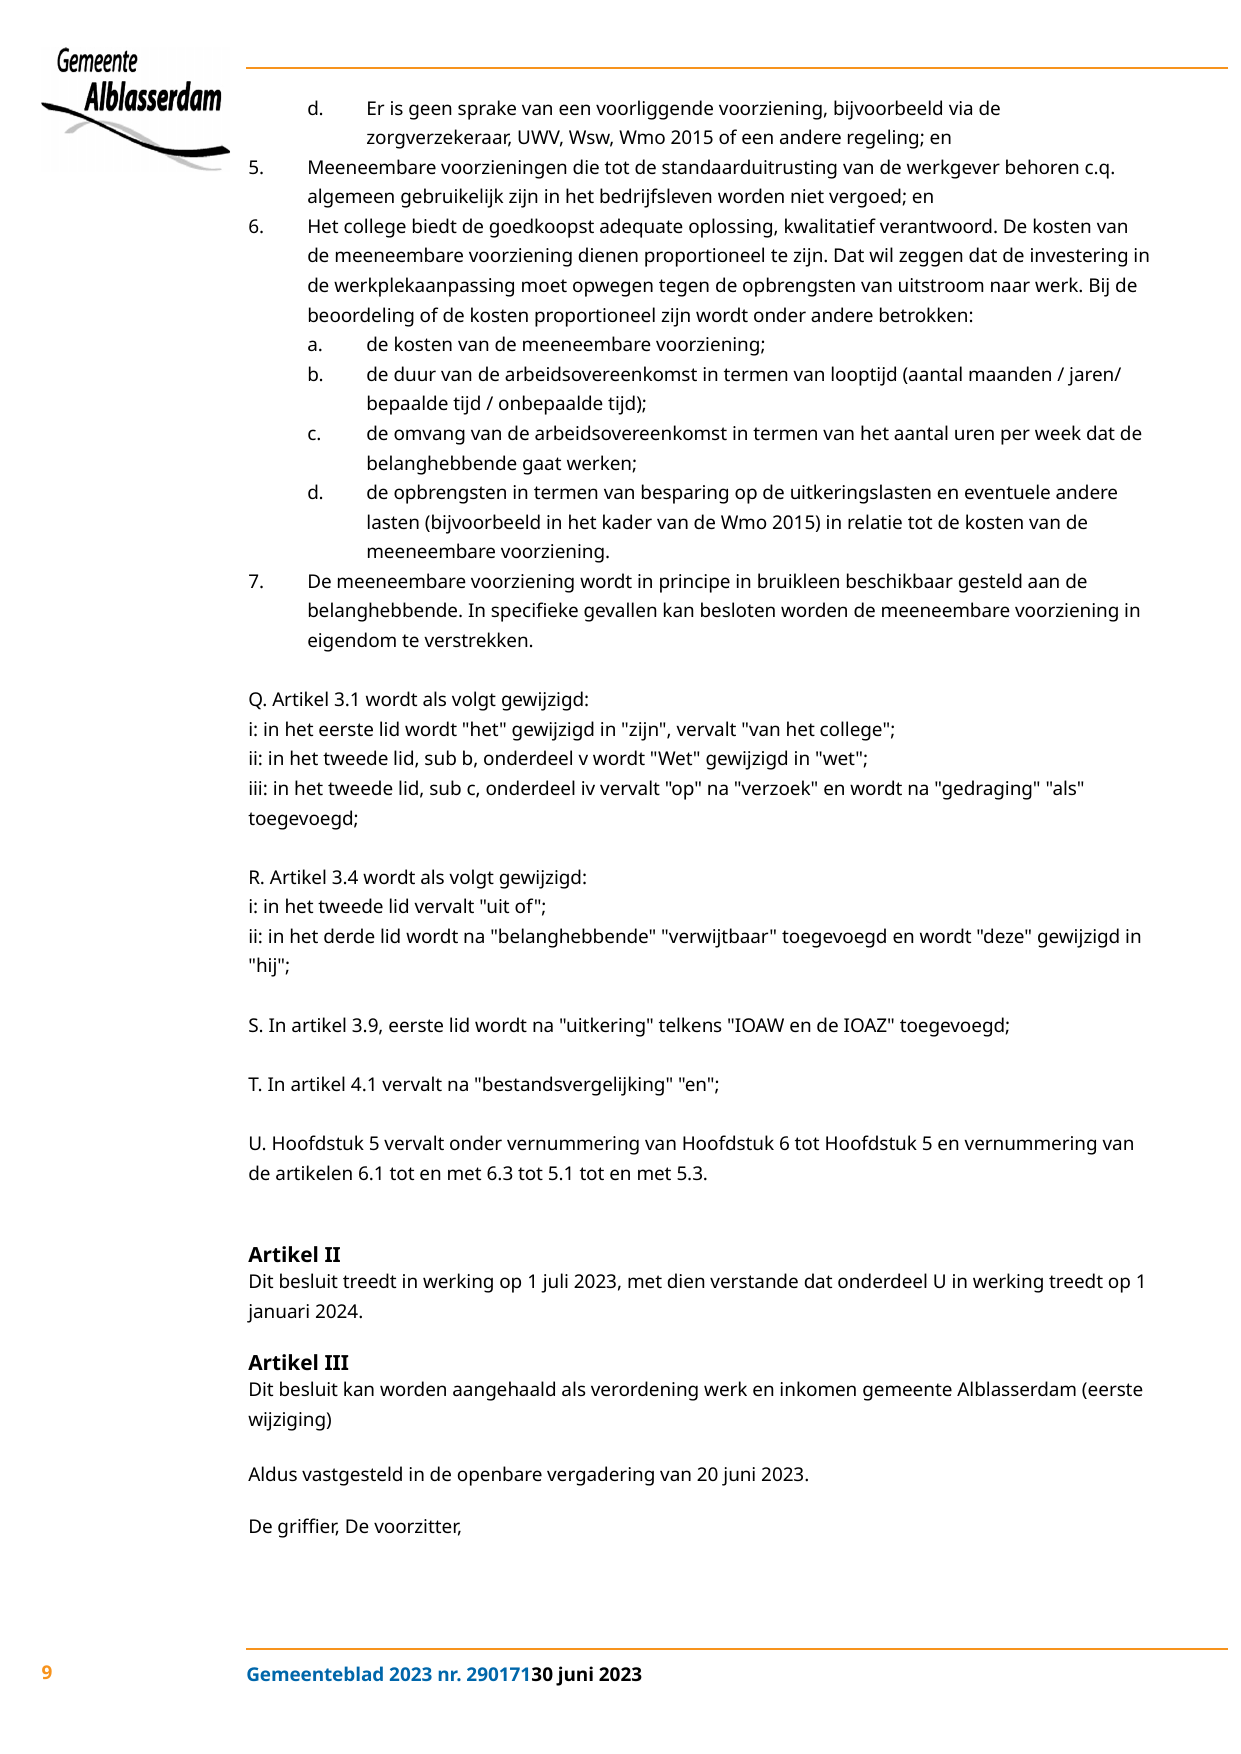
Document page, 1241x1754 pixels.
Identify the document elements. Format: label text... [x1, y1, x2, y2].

text Q. Artikel 3.1 wordt als volgt gewijzigd: [248, 686, 1152, 712]
text U. Hoofdstuk 5 vervalt onder vernummering van Hoofdstuk 6 tot Hoofdstuk 5 en vernummering van de artikelen 6.1 tot en met 6.3 tot 5.1 tot en met 5.3. [248, 1130, 1152, 1186]
text R. Artikel 3.4 wordt als volgt gewijzigd: [248, 864, 1152, 890]
list Er is geen sprake van een voorliggende voorziening, bijvoorbeeld via de zorgverzekeraar, UWV, Wsw, Wmo 2015 of een andere regeling; en [307, 95, 1152, 150]
text i: in het tweede lid vervalt "uit of"; [248, 893, 1152, 919]
text Dit besluit kan worden aangehaald als verordening werk en inkomen gemeente Alblasserdam (eerste wijziging) [248, 1377, 1152, 1432]
list Het college biedt de goedkoopst adequate oplossing, kwalitatief verantwoord. De kosten van de meeneembare voorziening dienen proportioneel te zijn. Dat wil zeggen dat de investering in de werkplekaanpassing moet opwegen tegen de opbrengsten van uitstroom naar werk. Bij de beoordeling of de kosten proportioneel zijn wordt onder andere betrokken: [248, 213, 1152, 328]
list de duur van de arbeidsovereenkomst in termen van looptijd (aantal maanden / jaren/ bepaalde tijd / onbepaalde tijd); [307, 361, 1152, 416]
text Aldus vastgesteld in de openbare vergadering van 20 juni 2023. [248, 1462, 1152, 1487]
text iii: in het tweede lid, sub c, onderdeel iv vervalt "op" na "verzoek" en wordt na "gedraging" "als" toegevoegd; [248, 775, 1152, 831]
text S. In artikel 3.9, eerste lid wordt na "uitkering" telkens "IOAW en de IOAZ" toegevoegd; [248, 1012, 1152, 1038]
list Meeneembare voorzieningen die tot de standaarduitrusting van de werkgever behoren c.q. algemeen gebruikelijk zijn in het bedrijfsleven worden niet vergoed; en [248, 154, 1152, 209]
text T. In artikel 4.1 vervalt na "bestandsvergelijking" "en"; [248, 1071, 1152, 1097]
text Dit besluit treedt in werking op 1 juli 2023, met dien verstande dat onderdeel U in werking treedt op 1 januari 2024. [248, 1268, 1152, 1323]
text Artikel III [248, 1348, 1152, 1377]
list De meeneembare voorziening wordt in principe in bruikleen beschikbaar gesteld aan de belanghebbende. In specifieke gevallen kan besloten worden de meeneembare voorziening in eigendom te verstrekken. [248, 568, 1152, 653]
text De griffier, De voorzitter, [248, 1513, 1152, 1539]
text ii: in het derde lid wordt na "belanghebbende" "verwijtbaar" toegevoegd en wordt "deze" gewijzigd in "hij"; [248, 923, 1152, 978]
list de opbrengsten in termen van besparing op de uitkeringslasten en eventuele andere lasten (bijvoorbeeld in het kader van de Wmo 2015) in relatie tot de kosten van de meeneembare voorziening. [307, 479, 1152, 564]
list de kosten van de meeneembare voorziening; [307, 331, 1152, 357]
text ii: in het tweede lid, sub b, onderdeel v wordt "Wet" gewijzigd in "wet"; [248, 746, 1152, 771]
text Artikel II [248, 1240, 1152, 1268]
text i: in het eerste lid wordt "het" gewijzigd in "zijn", vervalt "van het college"; [248, 716, 1152, 742]
picture [41, 47, 231, 172]
list de omvang van de arbeidsovereenkomst in termen van het aantal uren per week dat de belanghebbende gaat werken; [307, 420, 1152, 476]
